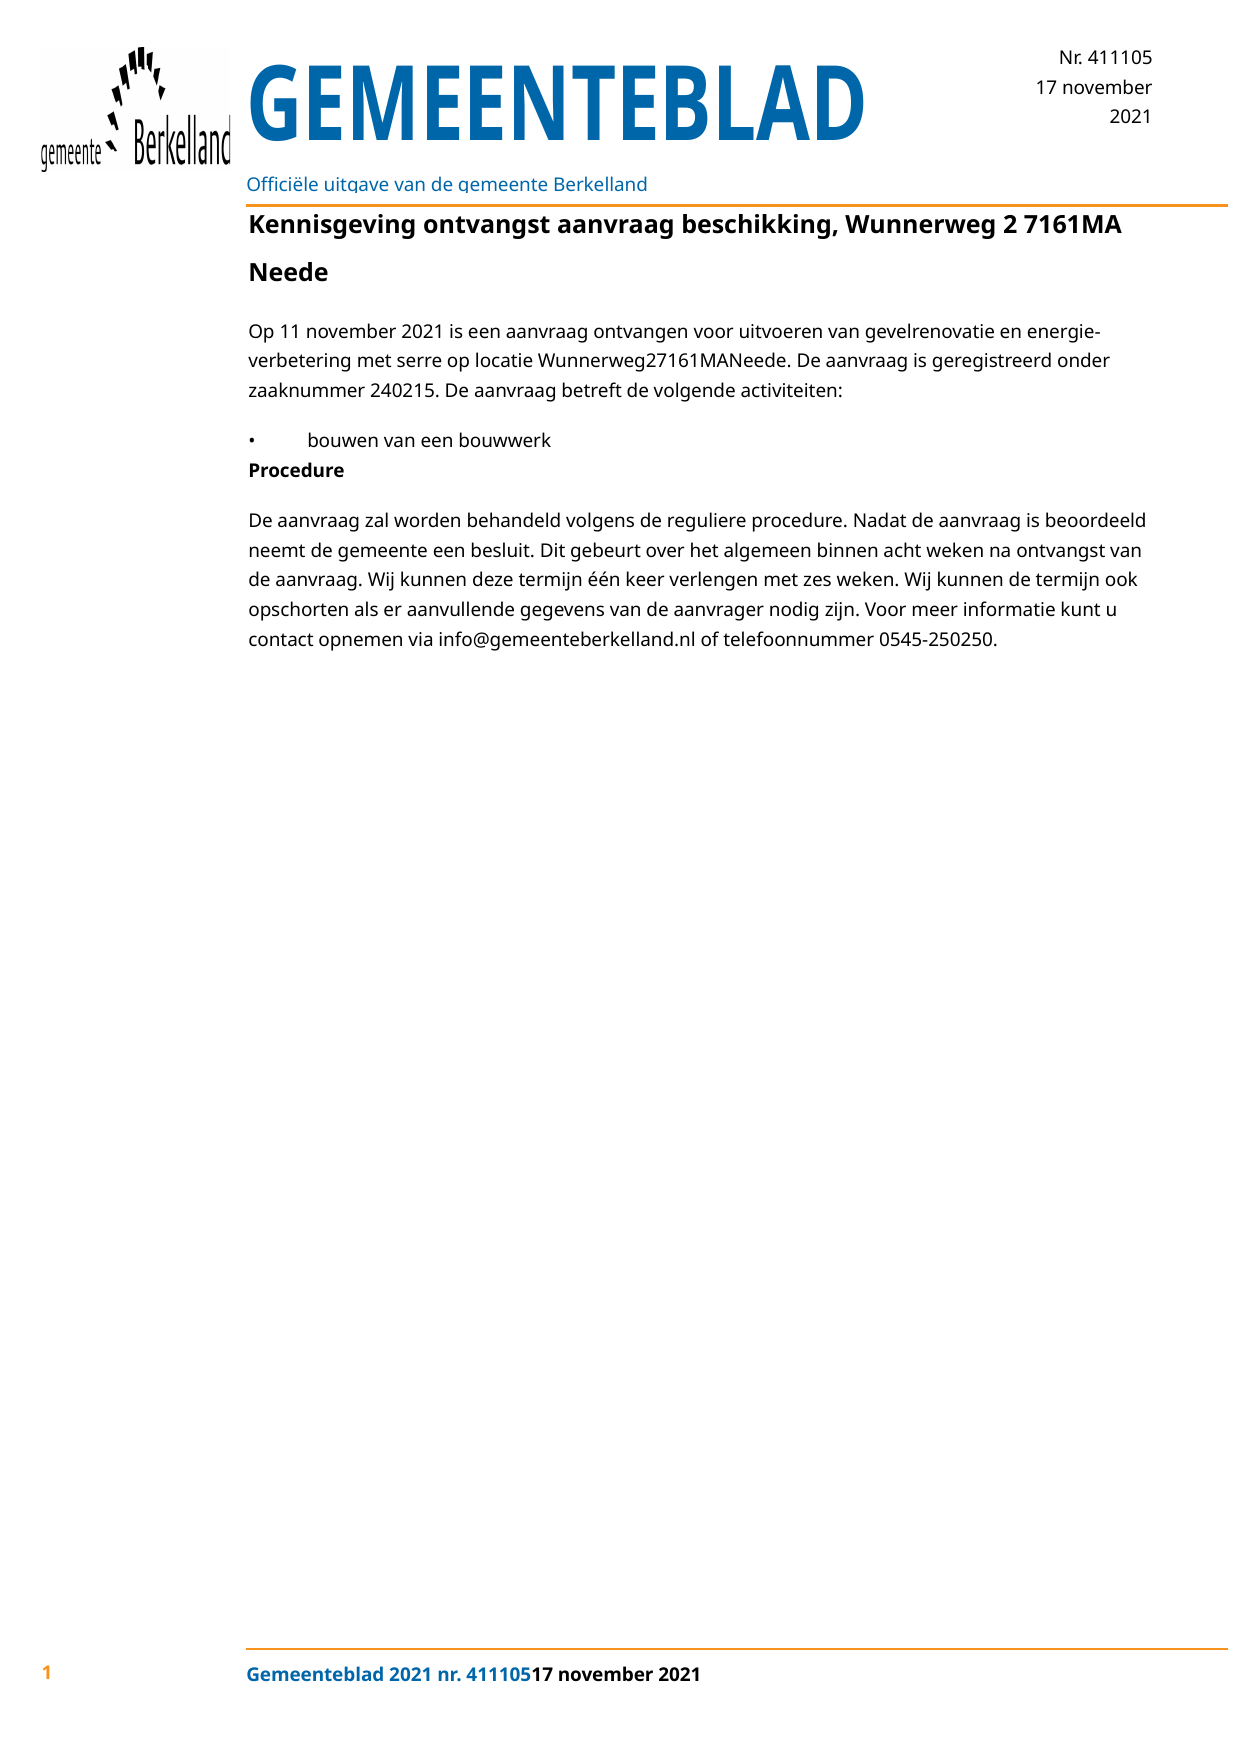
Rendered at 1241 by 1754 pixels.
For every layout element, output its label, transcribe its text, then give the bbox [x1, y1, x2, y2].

text De aanvraag zal worden behandeld volgens de reguliere procedure. Nadat de aanvraag is beoordeeld neemt de gemeente een besluit. Dit gebeurt over het algemeen binnen acht weken na ontvangst van de aanvraag. Wij kunnen deze termijn één keer verlengen met zes weken. Wij kunnen de termijn ook opschorten als er aanvullende gegevens van de aanvrager nodig zijn. Voor meer informatie kunt u contact opnemen via info@gemeenteberkelland.nl of telefoonnummer 0545-250250. [248, 507, 1152, 652]
text Procedure [248, 457, 1152, 483]
picture [41, 47, 231, 172]
text Op 11 november 2021 is een aanvraag ontvangen voor uitvoeren van gevelrenovatie en energie-verbetering met serre op locatie Wunnerweg27161MANeede. De aanvraag is geregistreerd onder zaaknummer 240215. De aanvraag betreft de volgende activiteiten: [248, 318, 1152, 403]
list bouwen van een bouwwerk [248, 427, 1152, 453]
text Kennisgeving ontvangst aanvraag beschikking, Wunnerweg 2 7161MA Neede [248, 207, 1152, 288]
